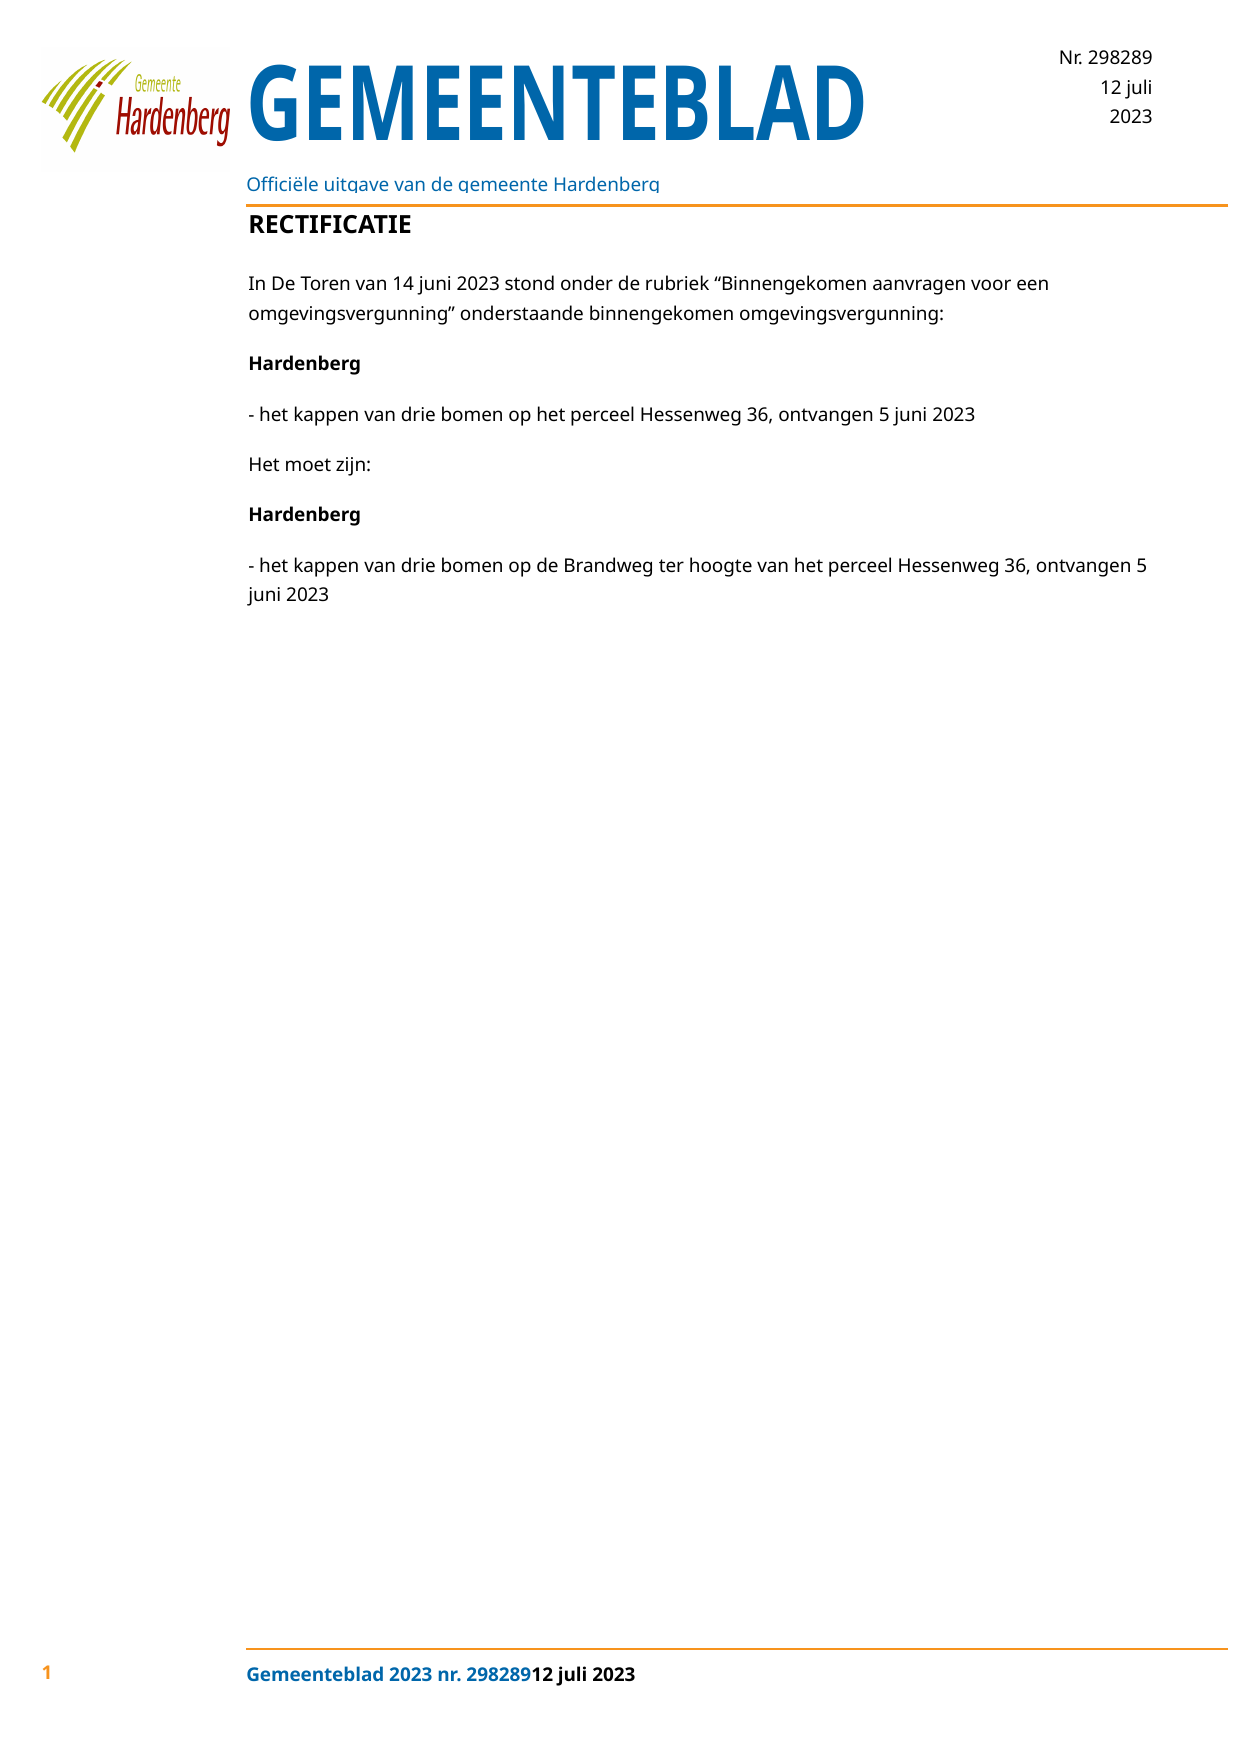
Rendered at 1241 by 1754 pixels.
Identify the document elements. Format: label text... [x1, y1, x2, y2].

text In De Toren van 14 juni 2023 stond onder de rubriek “Binnengekomen aanvragen voor een omgevingsvergunning” onderstaande binnengekomen omgevingsvergunning: [248, 270, 1152, 326]
text Hardenberg [248, 350, 1152, 376]
text RECTIFICATIE [248, 207, 1152, 241]
text Het moet zijn: [248, 451, 1152, 477]
text - het kappen van drie bomen op het perceel Hessenweg 36, ontvangen 5 juni 2023 [248, 401, 1152, 426]
text - het kappen van drie bomen op de Brandweg ter hoogte van het perceel Hessenweg 36, ontvangen 5 juni 2023 [248, 552, 1152, 607]
picture [41, 47, 231, 172]
text Hardenberg [248, 502, 1152, 527]
